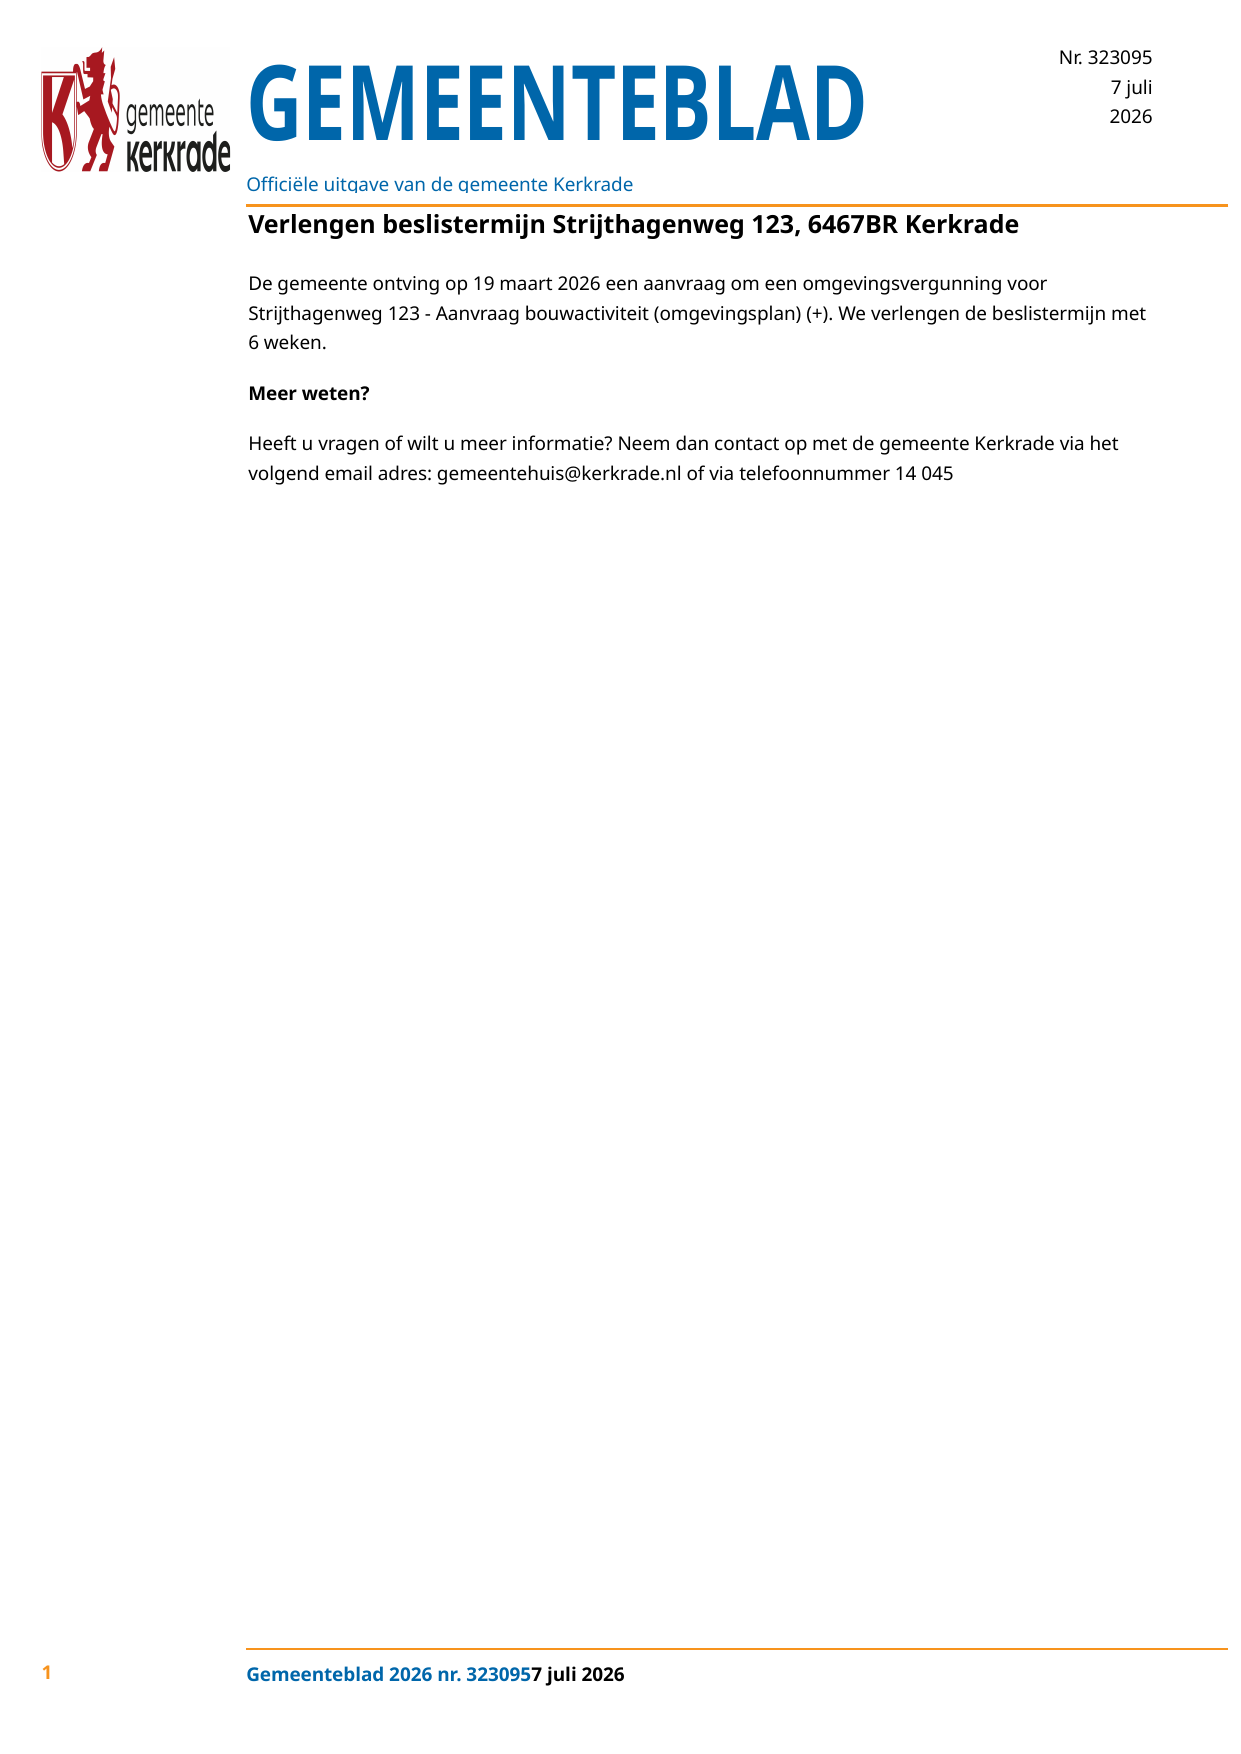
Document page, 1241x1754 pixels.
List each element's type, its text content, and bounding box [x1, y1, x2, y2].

text Verlengen beslistermijn Strijthagenweg 123, 6467BR Kerkrade [248, 207, 1152, 241]
picture [41, 47, 231, 172]
text Meer weten? [248, 380, 1152, 406]
text Heeft u vragen of wilt u meer informatie? Neem dan contact op met de gemeente Kerkrade via het volgend email adres: gemeentehuis@kerkrade.nl of via telefoonnummer 14 045 [248, 430, 1152, 486]
text De gemeente ontving op 19 maart 2026 een aanvraag om een omgevingsvergunning voor Strijthagenweg 123 - Aanvraag bouwactiviteit (omgevingsplan) (+). We verlengen de beslistermijn met 6 weken. [248, 270, 1152, 355]
